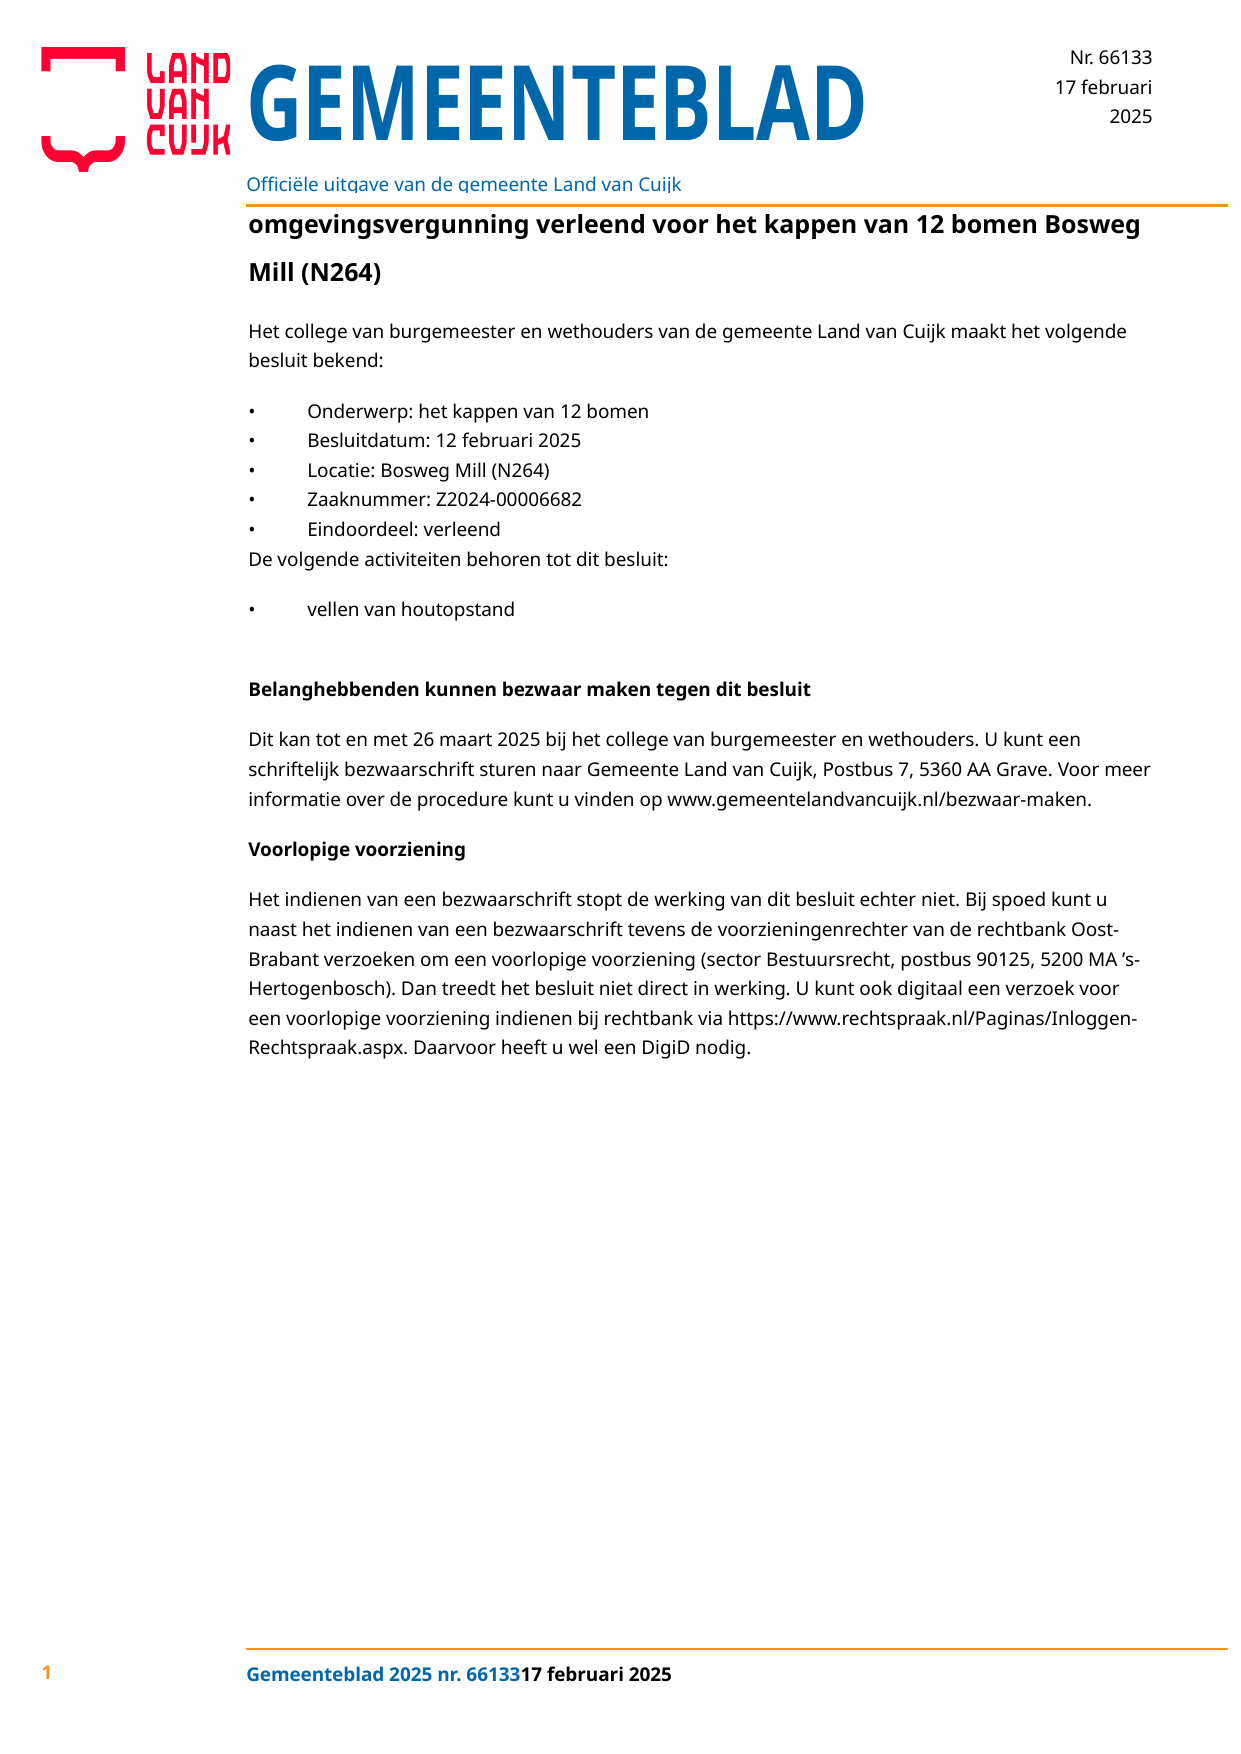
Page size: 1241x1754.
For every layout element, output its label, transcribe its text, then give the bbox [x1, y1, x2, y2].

list Onderwerp: het kappen van 12 bomen [248, 398, 1152, 424]
picture [41, 47, 231, 172]
list Locatie: Bosweg Mill (N264) [248, 457, 1152, 483]
text omgevingsvergunning verleend voor het kappen van 12 bomen Bosweg Mill (N264) [248, 207, 1152, 288]
text Voorlopige voorziening [248, 836, 1152, 862]
text De volgende activiteiten behoren tot dit besluit: [248, 546, 1152, 572]
list Besluitdatum: 12 februari 2025 [248, 427, 1152, 453]
text Het college van burgemeester en wethouders van de gemeente Land van Cuijk maakt het volgende besluit bekend: [248, 318, 1152, 373]
list Eindoordeel: verleend [248, 516, 1152, 542]
text Het indienen van een bezwaarschrift stopt de werking van dit besluit echter niet. Bij spoed kunt u naast het indienen van een bezwaarschrift tevens de voorzieningenrechter van de rechtbank Oost-Brabant verzoeken om een voorlopige voorziening (sector Bestuursrecht, postbus 90125, 5200 MA ’s-Hertogenbosch). Dan treedt het besluit niet direct in werking. U kunt ook digitaal een verzoek voor een voorlopige voorziening indienen bij rechtbank via https://www.rechtspraak.nl/Paginas/Inloggen-Rechtspraak.aspx. Daarvoor heeft u wel een DigiD nodig. [248, 887, 1152, 1060]
list Zaaknummer: Z2024-00006682 [248, 487, 1152, 512]
text Belanghebbenden kunnen bezwaar maken tegen dit besluit [248, 676, 1152, 702]
text Dit kan tot en met 26 maart 2025 bij het college van burgemeester en wethouders. U kunt een schriftelijk bezwaarschrift sturen naar Gemeente Land van Cuijk, Postbus 7, 5360 AA Grave. Voor meer informatie over de procedure kunt u vinden op www.gemeentelandvancuijk.nl/bezwaar-maken. [248, 727, 1152, 812]
list vellen van houtopstand [248, 596, 1152, 622]
